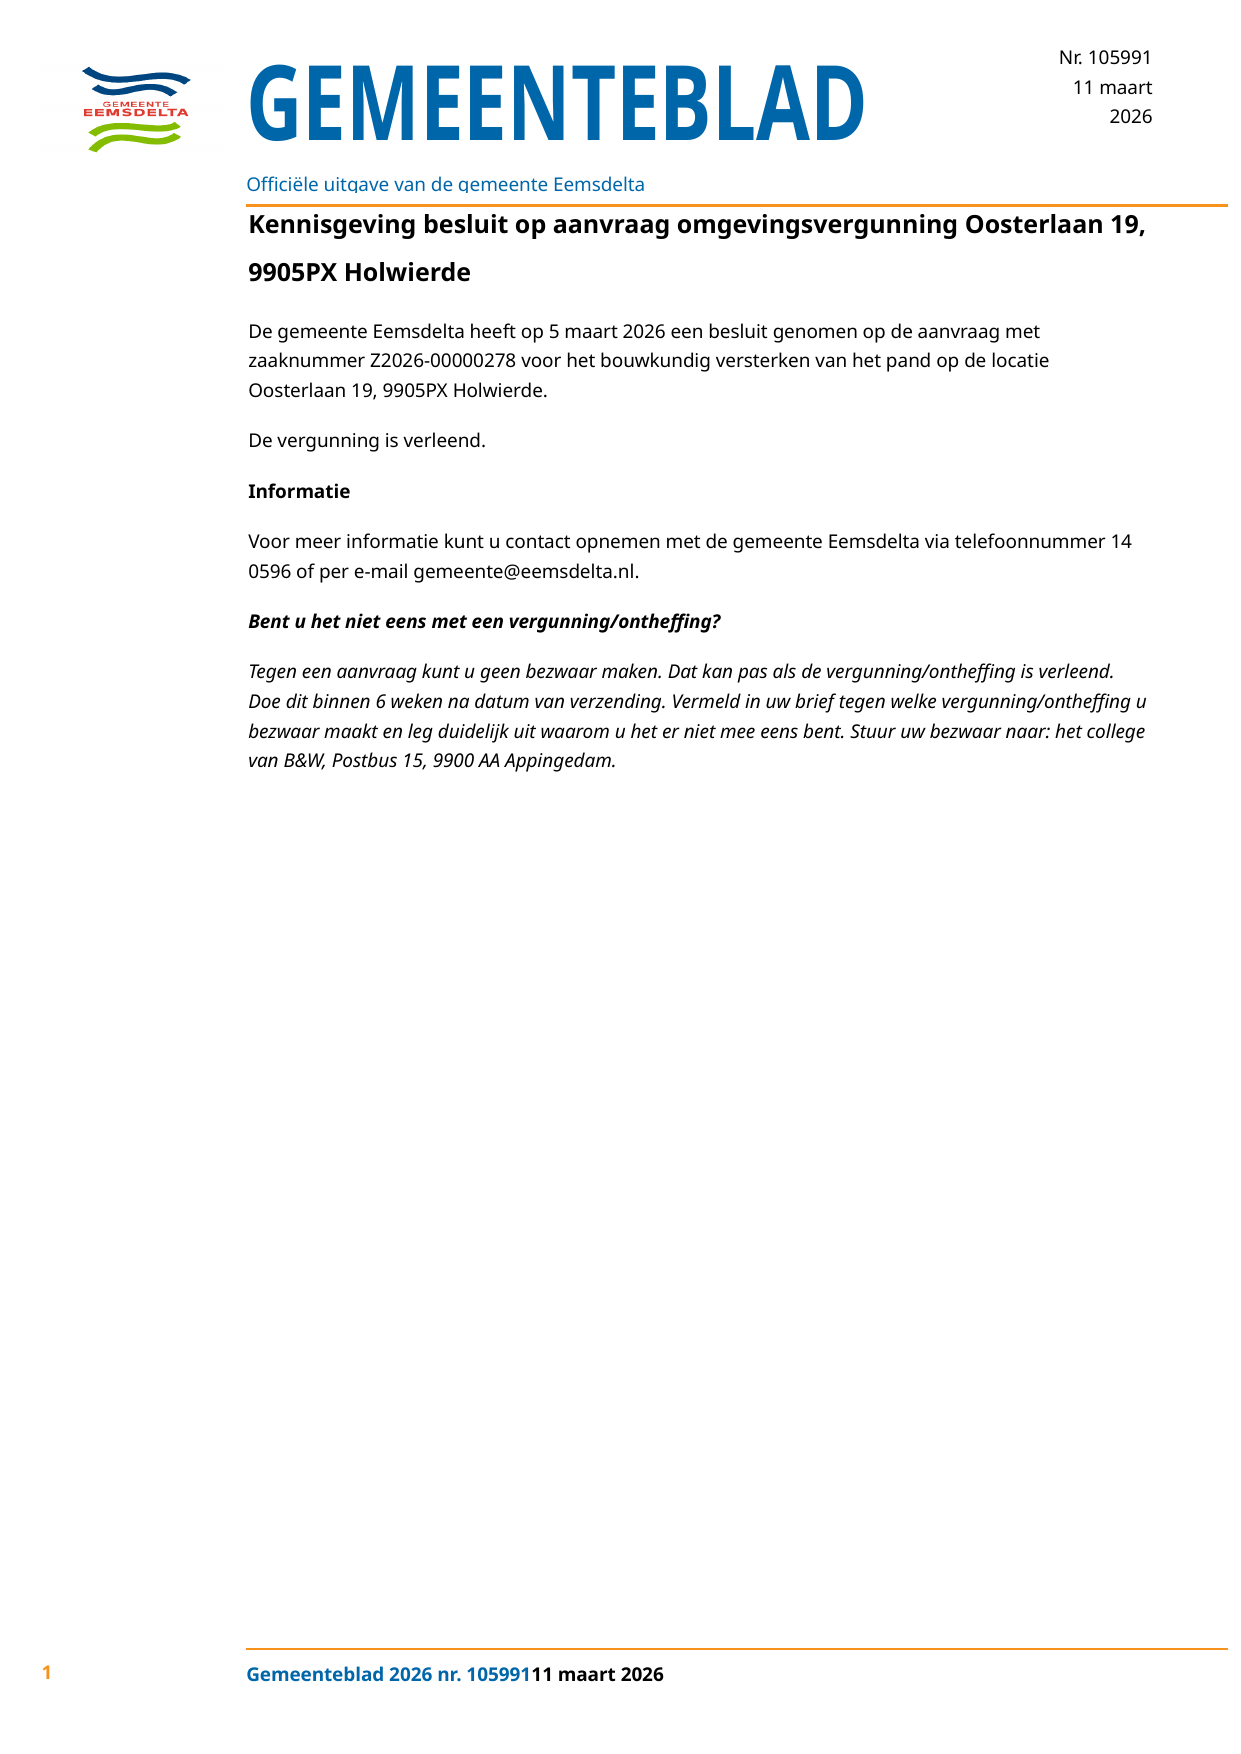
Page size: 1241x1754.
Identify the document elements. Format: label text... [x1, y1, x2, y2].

text Voor meer informatie kunt u contact opnemen met de gemeente Eemsdelta via telefoonnummer 14 0596 of per e-mail gemeente@eemsdelta.nl. [248, 528, 1152, 584]
picture [41, 47, 231, 172]
text Kennisgeving besluit op aanvraag omgevingsvergunning Oosterlaan 19, 9905PX Holwierde [248, 207, 1152, 288]
text Tegen een aanvraag kunt u geen bezwaar maken. Dat kan pas als de vergunning/ontheffing is verleend. Doe dit binnen 6 weken na datum van verzending. Vermeld in uw brief tegen welke vergunning/ontheffing u bezwaar maakt en leg duidelijk uit waarom u het er niet mee eens bent. Stuur uw bezwaar naar: het college van B&W, Postbus 15, 9900 AA Appingedam. [248, 659, 1152, 773]
text De vergunning is verleend. [248, 427, 1152, 453]
text Bent u het niet eens met een vergunning/ontheffing? [248, 608, 1152, 634]
text De gemeente Eemsdelta heeft op 5 maart 2026 een besluit genomen op de aanvraag met zaaknummer Z2026-00000278 voor het bouwkundig versterken van het pand op de locatie Oosterlaan 19, 9905PX Holwierde. [248, 318, 1152, 403]
text Informatie [248, 478, 1152, 504]
